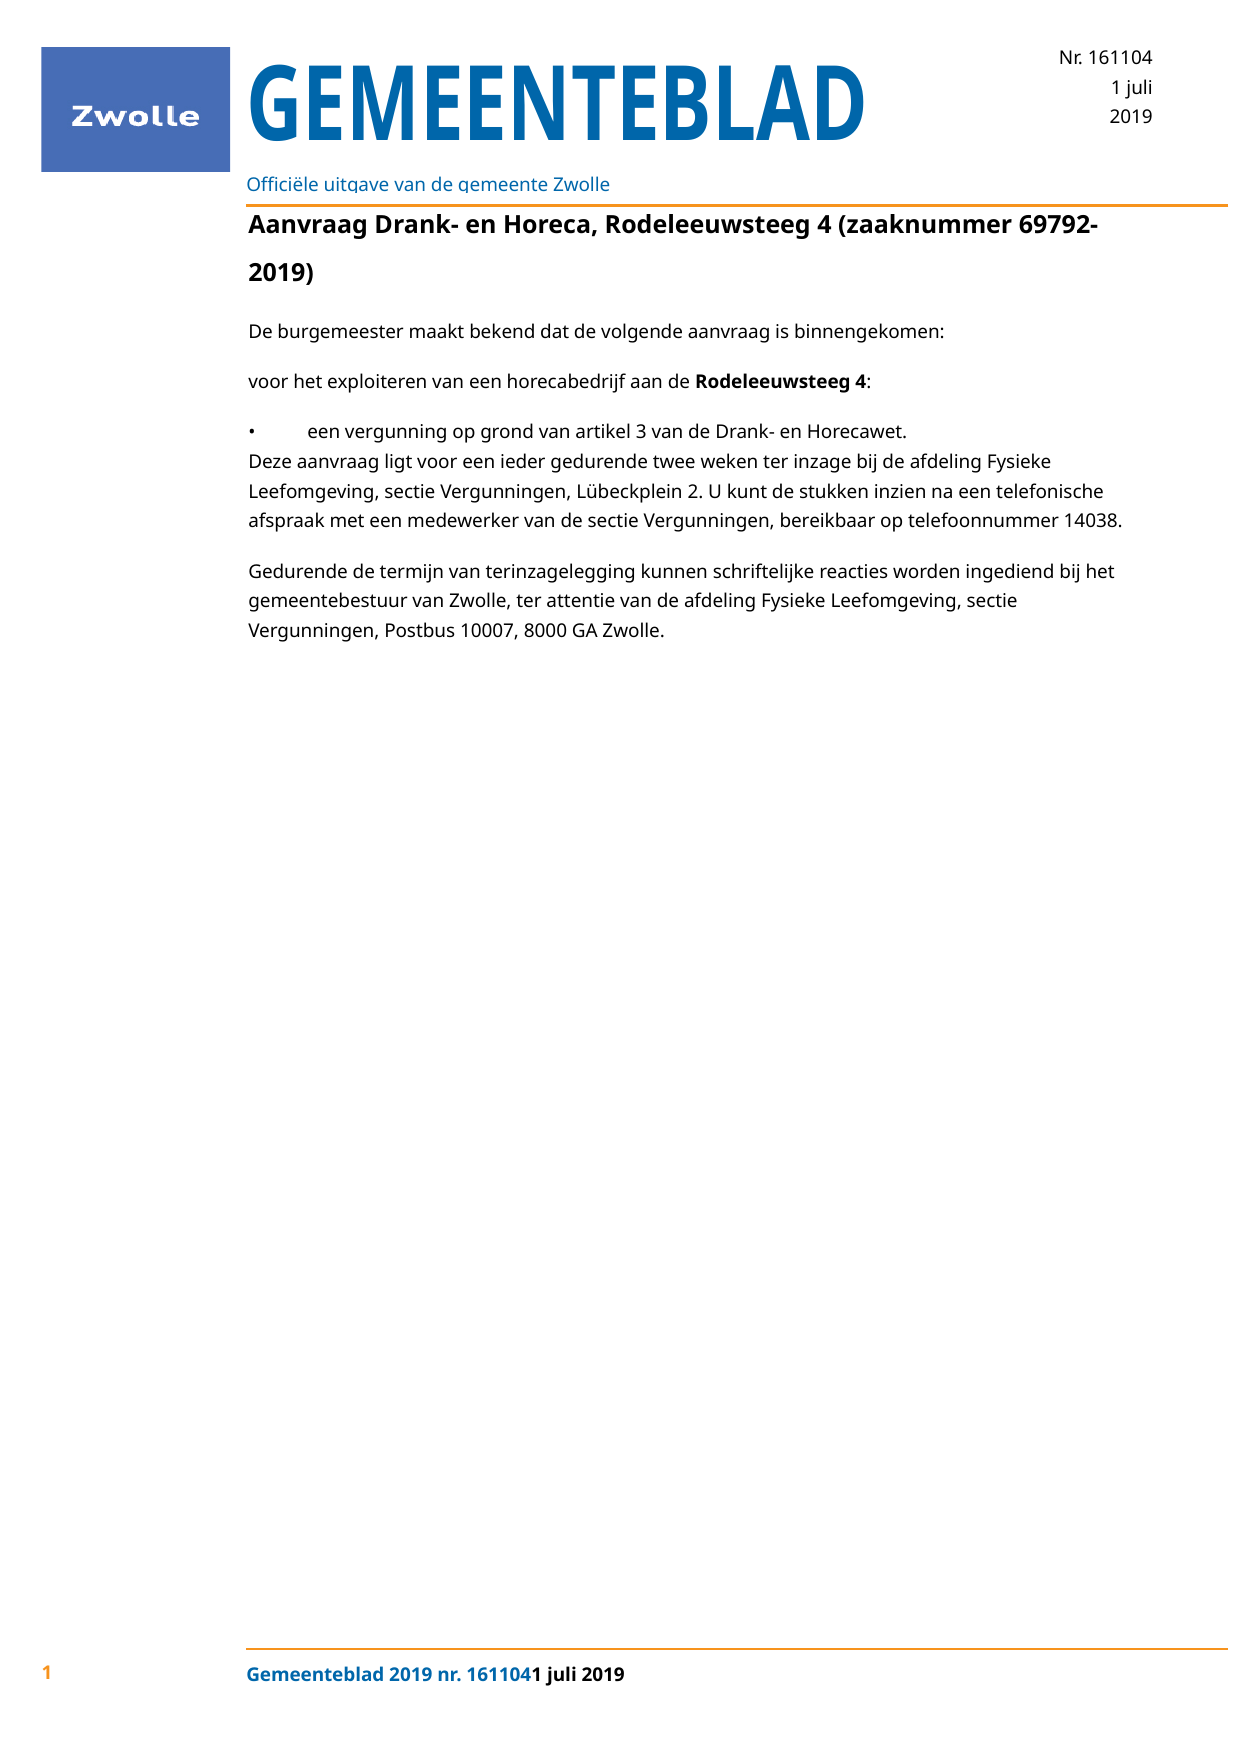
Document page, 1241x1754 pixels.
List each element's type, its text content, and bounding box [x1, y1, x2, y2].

text Aanvraag Drank- en Horeca, Rodeleeuwsteeg 4 (zaaknummer 69792-2019) [248, 207, 1152, 288]
text Gedurende de termijn van terinzagelegging kunnen schriftelijke reacties worden ingediend bij het gemeentebestuur van Zwolle, ter attentie van de afdeling Fysieke Leefomgeving, sectie Vergunningen, Postbus 10007, 8000 GA Zwolle. [248, 558, 1152, 643]
text Deze aanvraag ligt voor een ieder gedurende twee weken ter inzage bij de afdeling Fysieke Leefomgeving, sectie Vergunningen, Lübeckplein 2. U kunt de stukken inzien na een telefonische afspraak met een medewerker van de sectie Vergunningen, bereikbaar op telefoonnummer 14038. [248, 448, 1152, 533]
text voor het exploiteren van een horecabedrijf aan de Rodeleeuwsteeg 4: [248, 368, 1152, 394]
picture [41, 47, 231, 172]
list een vergunning op grond van artikel 3 van de Drank- en Horecawet. [248, 419, 1152, 444]
text De burgemeester maakt bekend dat de volgende aanvraag is binnengekomen: [248, 318, 1152, 344]
